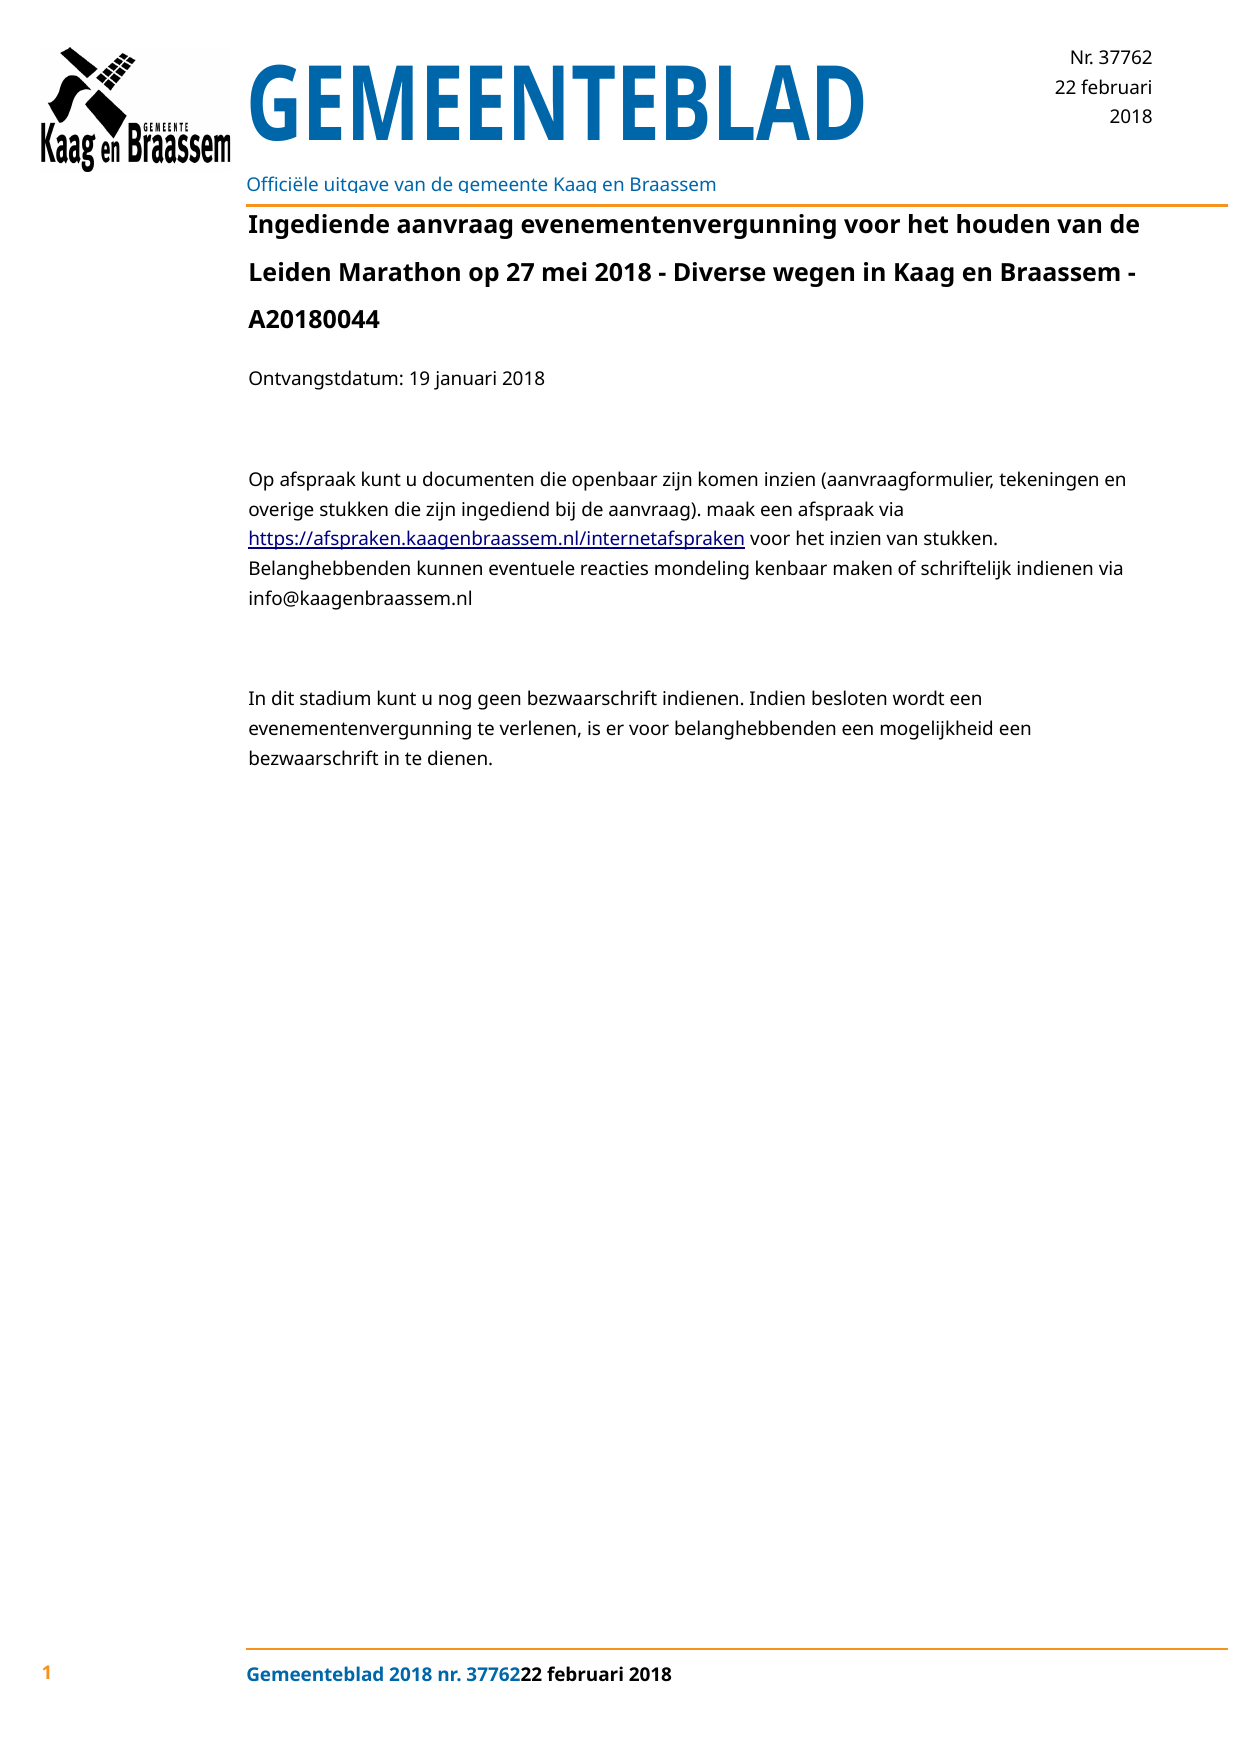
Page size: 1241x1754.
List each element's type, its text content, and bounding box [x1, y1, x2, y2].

text In dit stadium kunt u nog geen bezwaarschrift indienen. Indien besloten wordt een evenementenvergunning te verlenen, is er voor belanghebbenden een mogelijkheid een bezwaarschrift in te dienen. [248, 686, 1152, 770]
picture [41, 47, 231, 172]
text Ingediende aanvraag evenementenvergunning voor het houden van de Leiden Marathon op 27 mei 2018 - Diverse wegen in Kaag en Braassem - A20180044 [248, 207, 1152, 336]
text Ontvangstdatum: 19 januari 2018 [248, 366, 1152, 391]
text Op afspraak kunt u documenten die openbaar zijn komen inzien (aanvraagformulier, tekeningen en overige stukken die zijn ingediend bij de aanvraag). maak een afspraak via https://afspraken.kaagenbraassem.nl/internetafspraken voor het inzien van stukken. Belanghebbenden kunnen eventuele reacties mondeling kenbaar maken of schriftelijk indienen via info@kaagenbraassem.nl [248, 466, 1152, 610]
